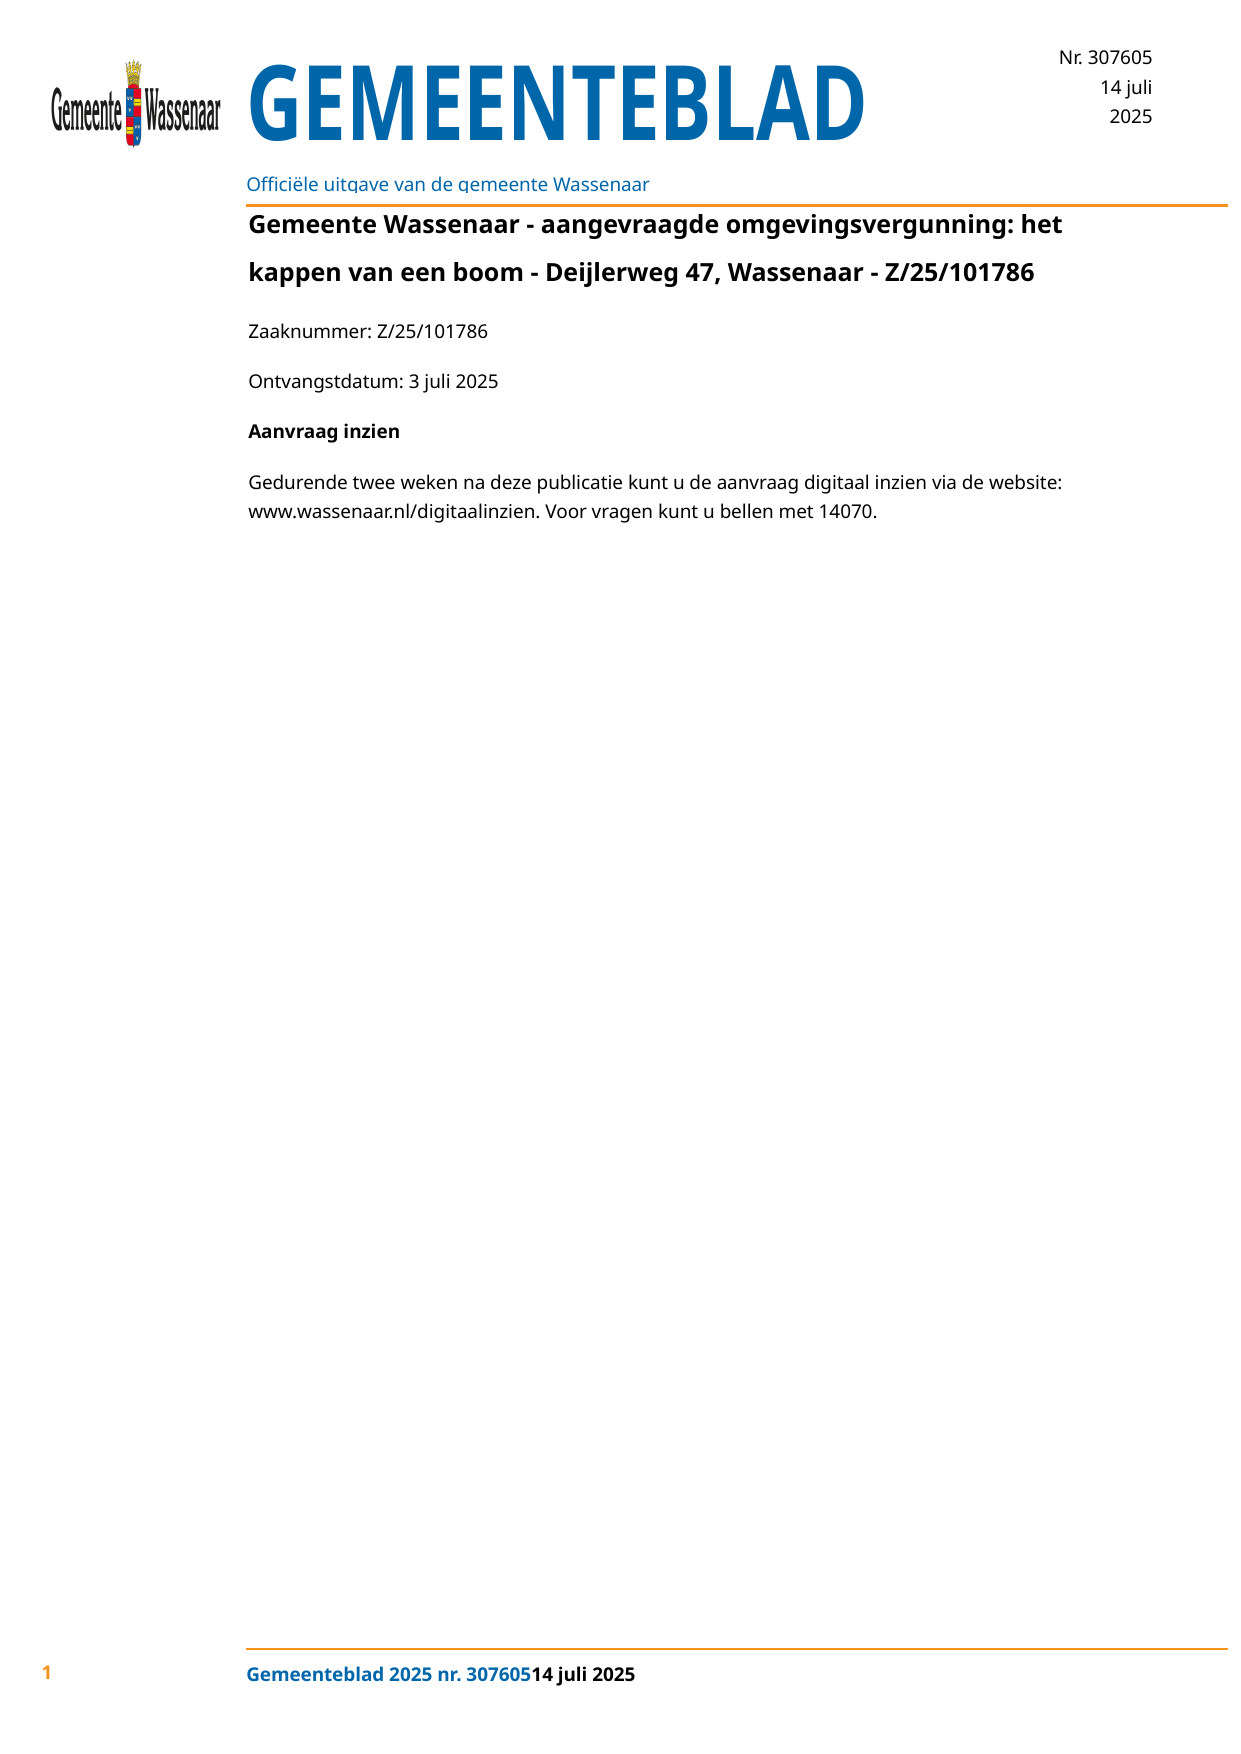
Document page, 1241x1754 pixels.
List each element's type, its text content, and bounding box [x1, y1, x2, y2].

text Gedurende twee weken na deze publicatie kunt u de aanvraag digitaal inzien via de website: www.wassenaar.nl/digitaalinzien. Voor vragen kunt u bellen met 14070. [248, 469, 1152, 524]
text Zaaknummer: Z/25/101786 [248, 318, 1152, 344]
text Aanvraag inzien [248, 419, 1152, 444]
picture [41, 47, 231, 172]
text Ontvangstdatum: 3 juli 2025 [248, 368, 1152, 394]
text Gemeente Wassenaar - aangevraagde omgevingsvergunning: het kappen van een boom - Deijlerweg 47, Wassenaar - Z/25/101786 [248, 207, 1152, 288]
